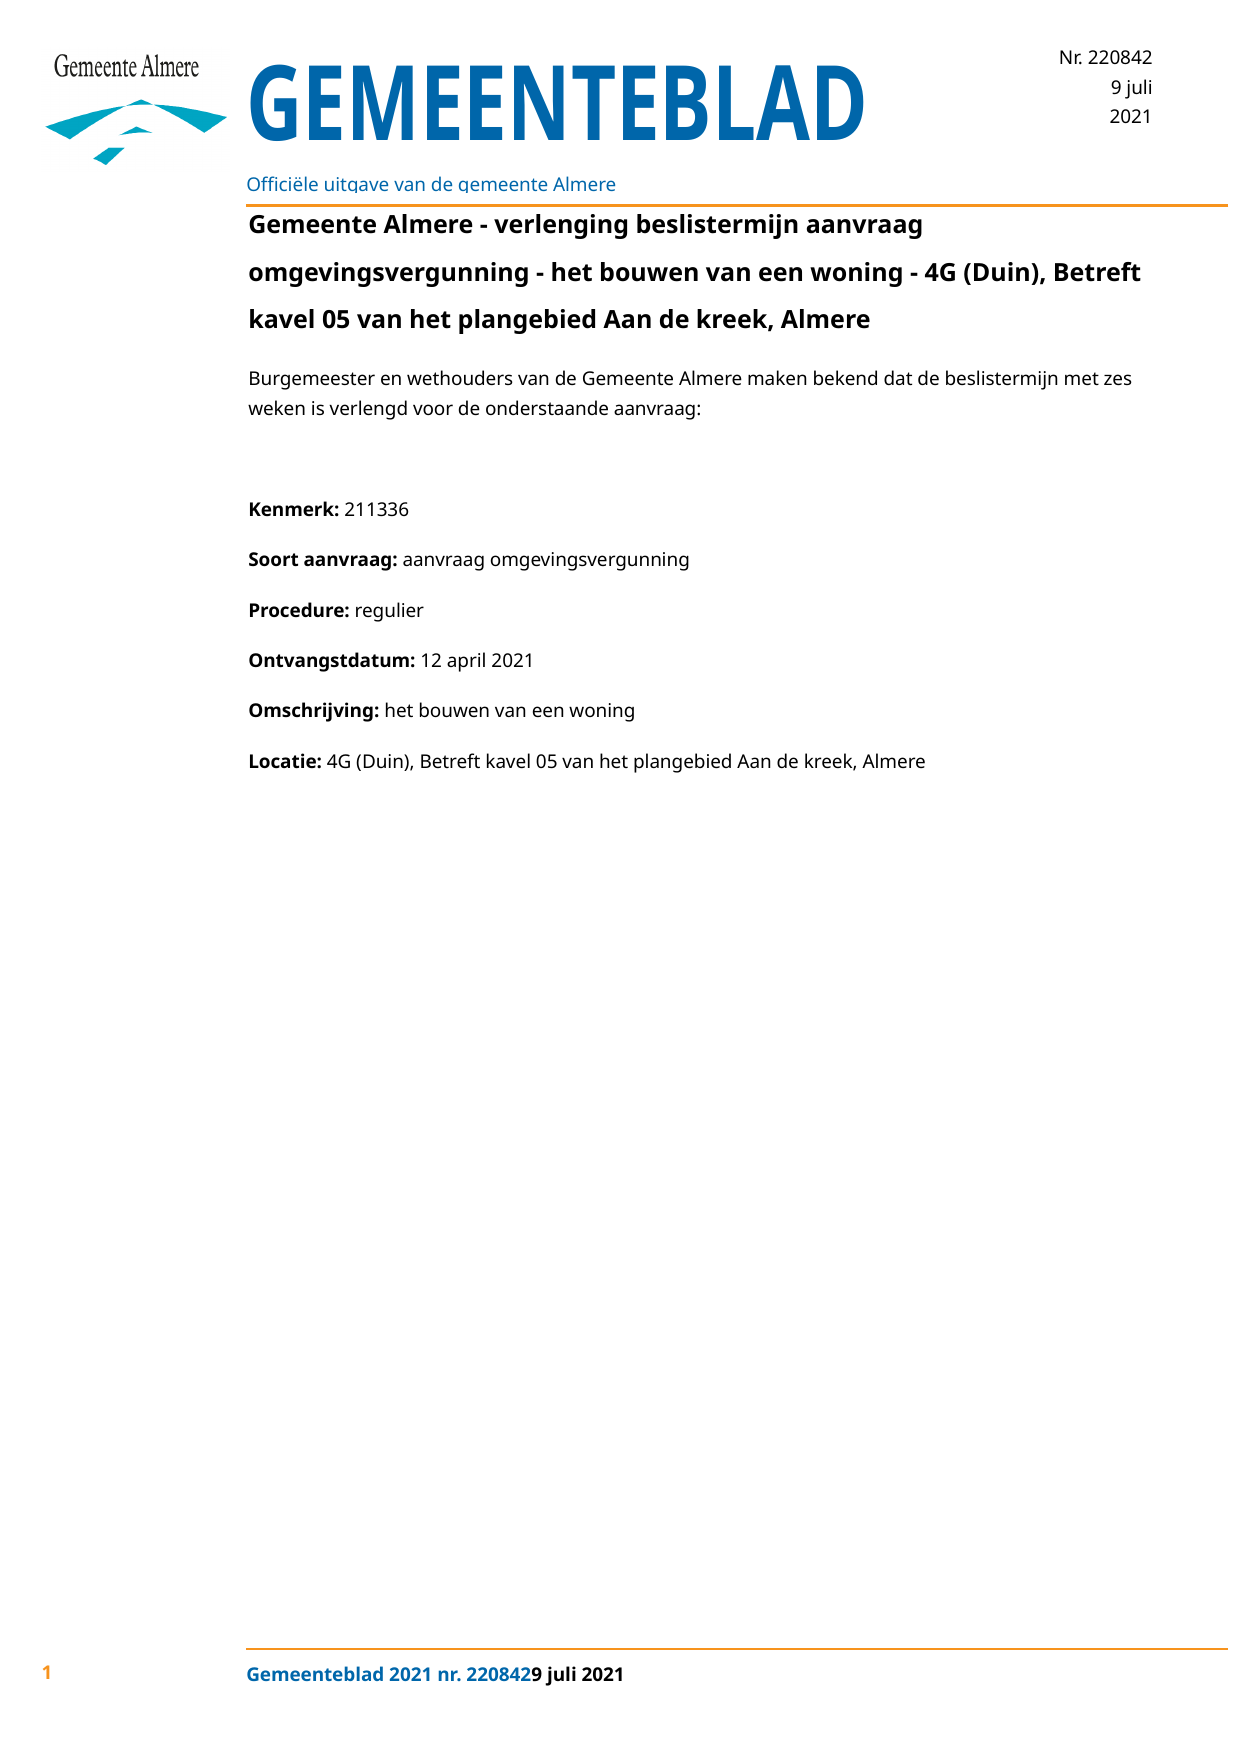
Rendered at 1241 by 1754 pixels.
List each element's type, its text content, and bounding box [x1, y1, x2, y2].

text Procedure: regulier [248, 597, 1152, 622]
text Omschrijving: het bouwen van een woning [248, 698, 1152, 723]
text Ontvangstdatum: 12 april 2021 [248, 647, 1152, 673]
text Locatie: 4G (Duin), Betreft kavel 05 van het plangebied Aan de kreek, Almere [248, 748, 1152, 774]
text Soort aanvraag: aanvraag omgevingsvergunning [248, 546, 1152, 572]
picture [41, 47, 231, 172]
text Kenmerk: 211336 [248, 496, 1152, 522]
text Burgemeester en wethouders van de Gemeente Almere maken bekend dat de beslistermijn met zes weken is verlengd voor de onderstaande aanvraag: [248, 366, 1152, 421]
text Gemeente Almere - verlenging beslistermijn aanvraag omgevingsvergunning - het bouwen van een woning - 4G (Duin), Betreft kavel 05 van het plangebied Aan de kreek, Almere [248, 207, 1152, 336]
